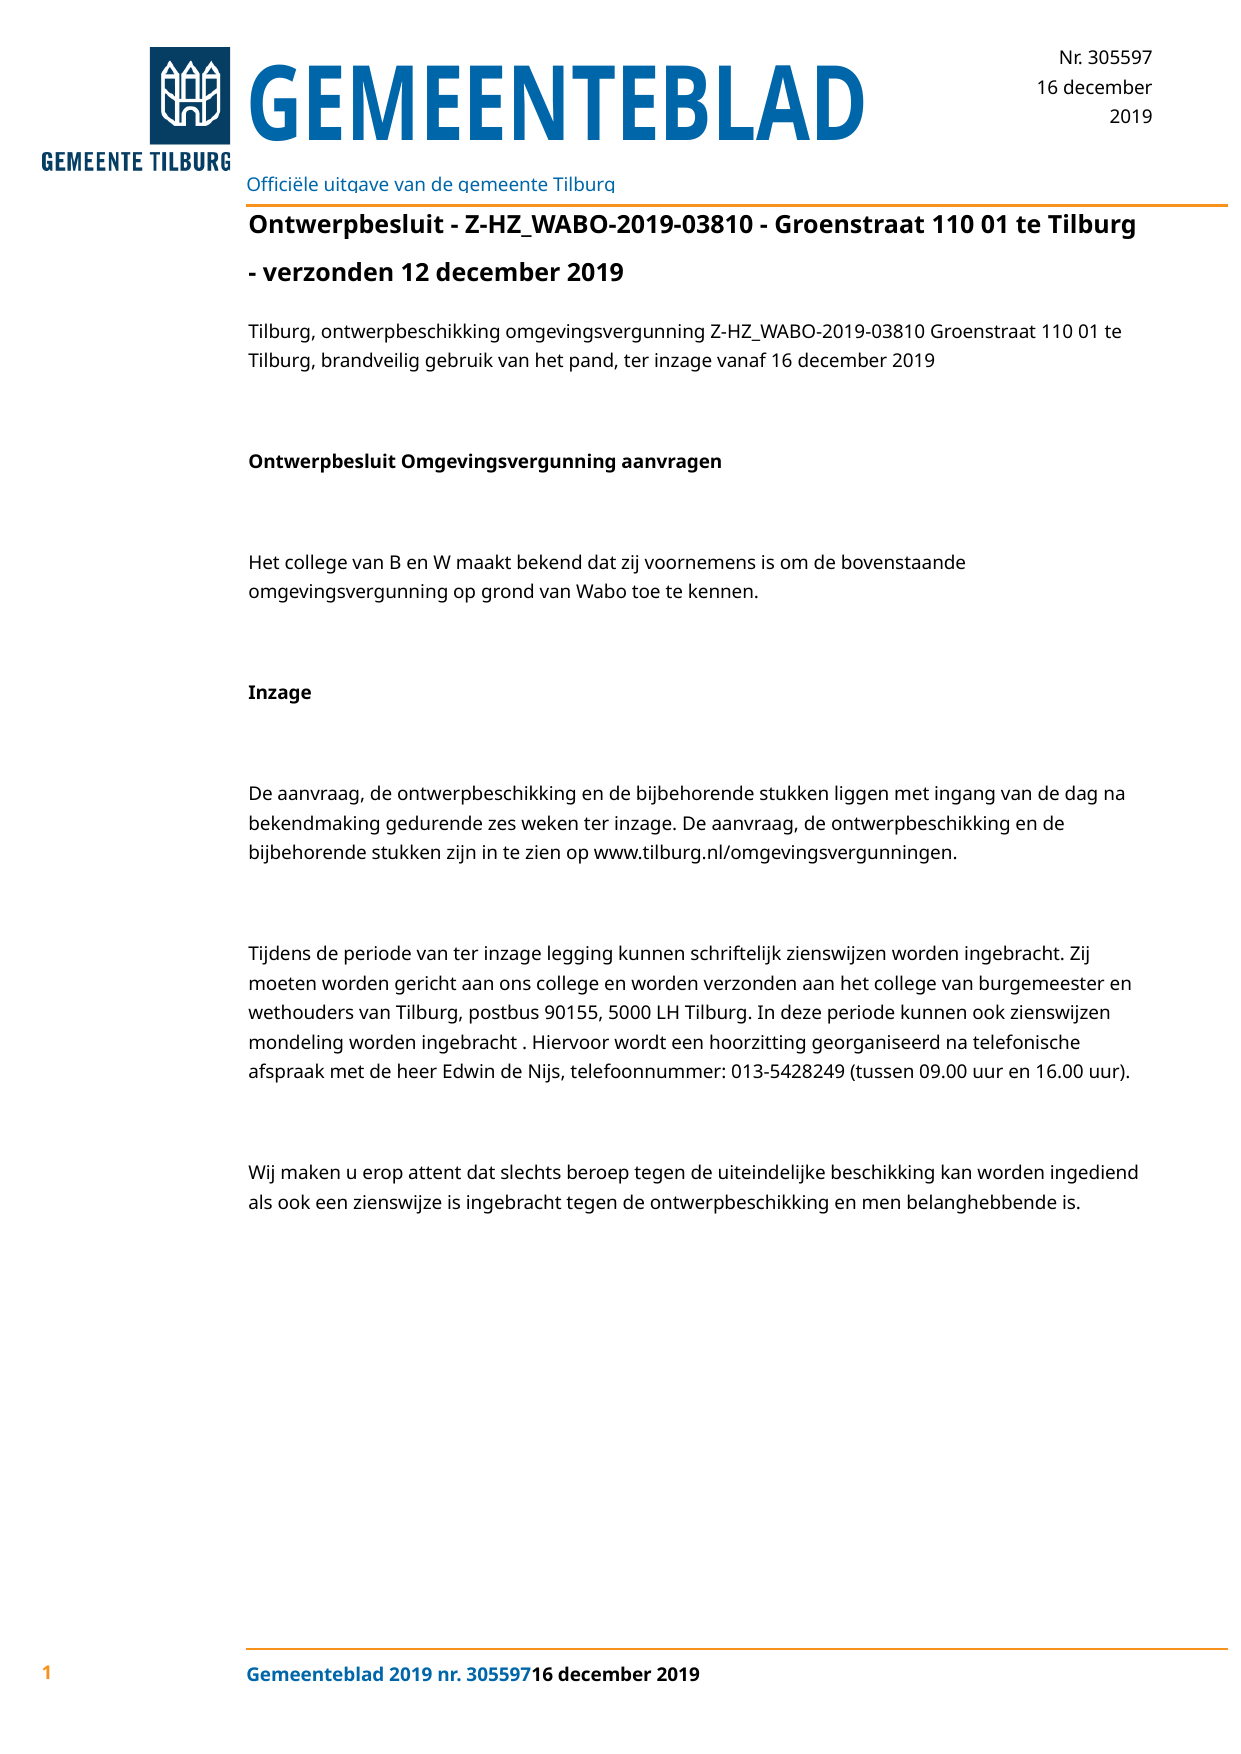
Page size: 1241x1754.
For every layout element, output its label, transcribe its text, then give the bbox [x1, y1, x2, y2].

text Tilburg, ontwerpbeschikking omgevingsvergunning Z-HZ_WABO-2019-03810 Groenstraat 110 01 te Tilburg, brandveilig gebruik van het pand, ter inzage vanaf 16 december 2019 [248, 318, 1152, 373]
text Ontwerpbesluit - Z-HZ_WABO-2019-03810 - Groenstraat 110 01 te Tilburg - verzonden 12 december 2019 [248, 207, 1152, 288]
text De aanvraag, de ontwerpbeschikking en de bijbehorende stukken liggen met ingang van de dag na bekendmaking gedurende zes weken ter inzage. De aanvraag, de ontwerpbeschikking en de bijbehorende stukken zijn in te zien op www.tilburg.nl/omgevingsvergunningen. [248, 780, 1152, 865]
text Ontwerpbesluit Omgevingsvergunning aanvragen [248, 448, 1152, 474]
text Tijdens de periode van ter inzage legging kunnen schriftelijk zienswijzen worden ingebracht. Zij moeten worden gericht aan ons college en worden verzonden aan het college van burgemeester en wethouders van Tilburg, postbus 90155, 5000 LH Tilburg. In deze periode kunnen ook zienswijzen mondeling worden ingebracht . Hiervoor wordt een hoorzitting georganiseerd na telefonische afspraak met de heer Edwin de Nijs, telefoonnummer: 013-5428249 (tussen 09.00 uur en 16.00 uur). [248, 940, 1152, 1084]
text Inzage [248, 679, 1152, 705]
text Het college van B en W maakt bekend dat zij voornemens is om de bovenstaande omgevingsvergunning op grond van Wabo toe te kennen. [248, 549, 1152, 604]
text Wij maken u erop attent dat slechts beroep tegen de uiteindelijke beschikking kan worden ingediend als ook een zienswijze is ingebracht tegen de ontwerpbeschikking en men belanghebbende is. [248, 1159, 1152, 1215]
picture [41, 47, 231, 172]
